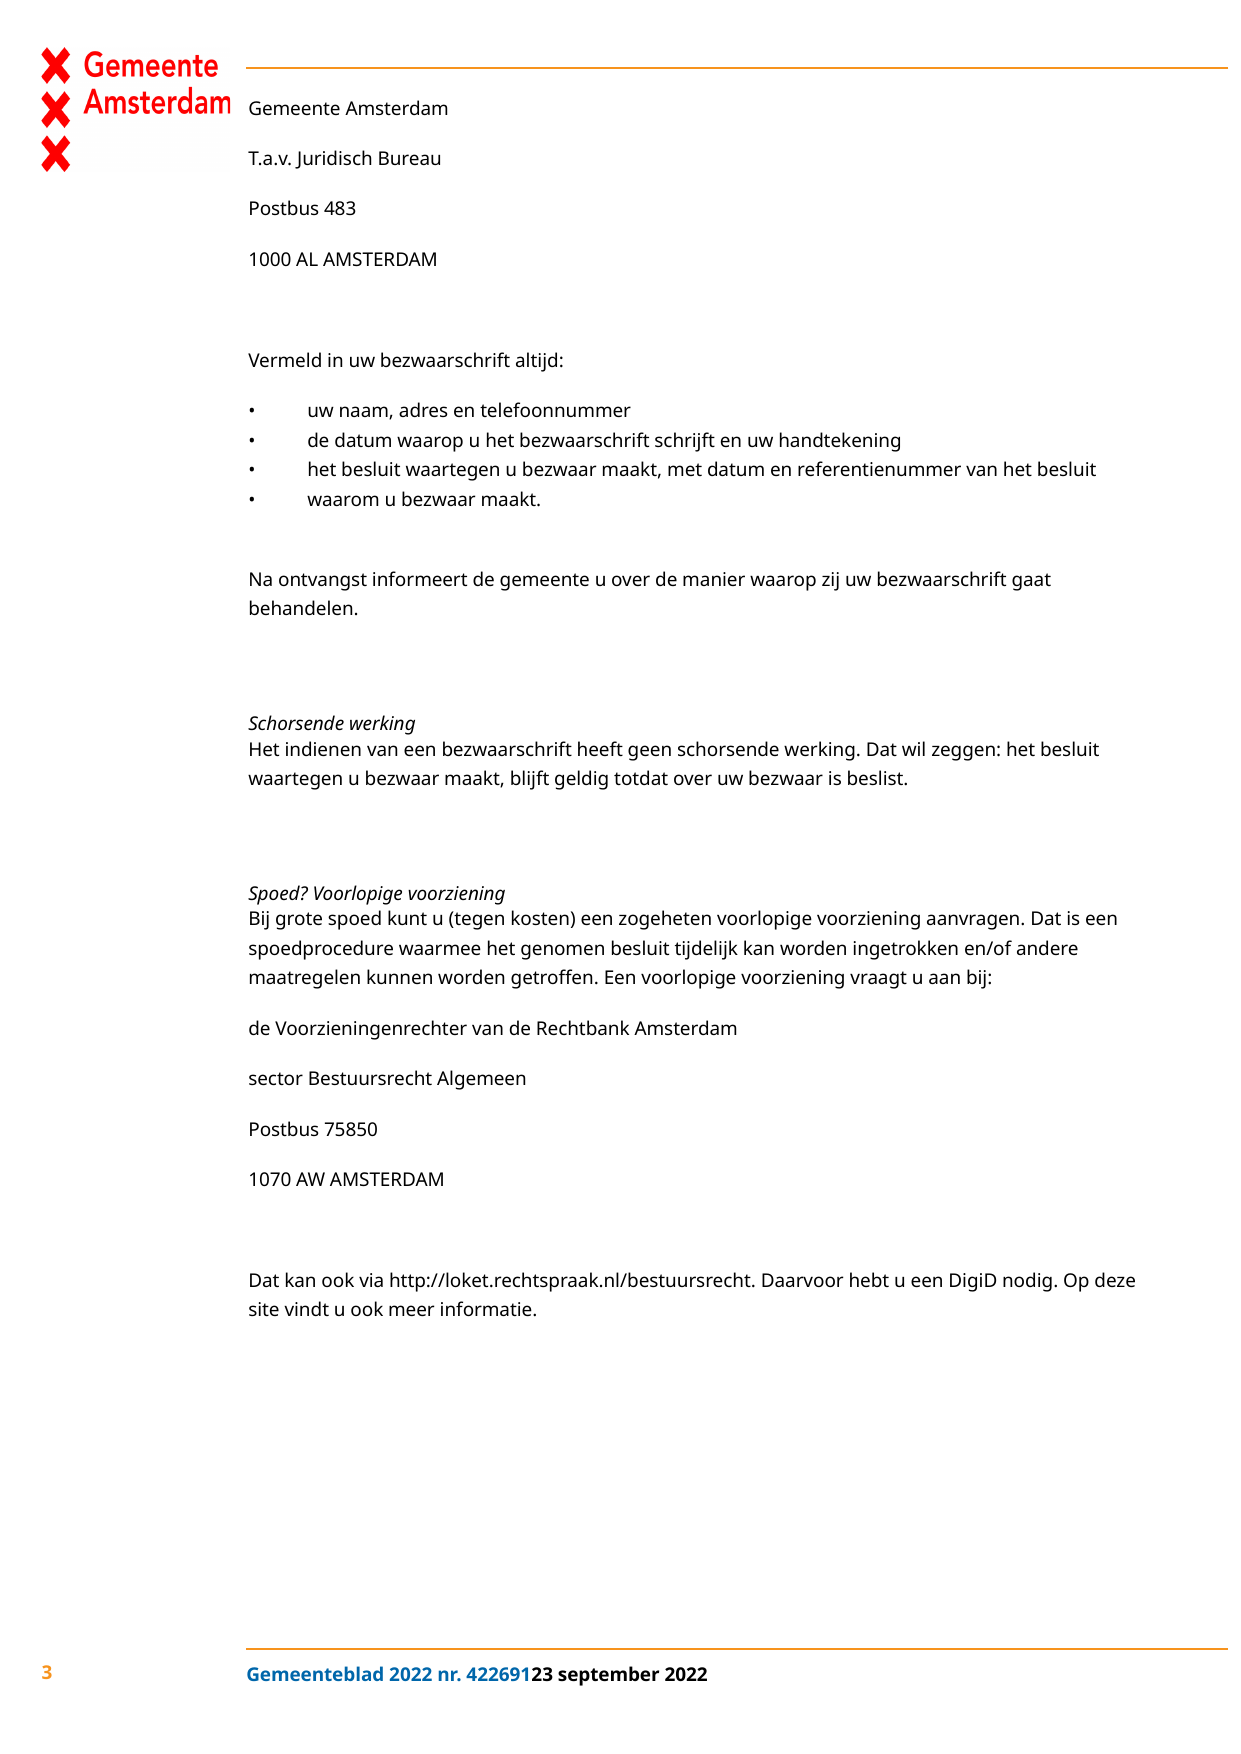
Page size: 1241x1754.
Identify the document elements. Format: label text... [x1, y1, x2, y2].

list de datum waarop u het bezwaarschrift schrijft en uw handtekening [248, 427, 1152, 453]
text Het indienen van een bezwaarschrift heeft geen schorsende werking. Dat wil zeggen: het besluit waartegen u bezwaar maakt, blijft geldig totdat over uw bezwaar is beslist. [248, 736, 1152, 791]
text Postbus 483 [248, 196, 1152, 221]
text 1070 AW AMSTERDAM [248, 1166, 1152, 1192]
text sector Bestuursrecht Algemeen [248, 1065, 1152, 1091]
list waarom u bezwaar maakt. [248, 486, 1152, 512]
text Gemeente Amsterdam [248, 95, 1152, 121]
text Na ontvangst informeert de gemeente u over de manier waarop zij uw bezwaarschrift gaat behandelen. [248, 566, 1152, 621]
list het besluit waartegen u bezwaar maakt, met datum en referentienummer van het besluit [248, 456, 1152, 482]
text Dat kan ook via http://loket.rechtspraak.nl/bestuursrecht. Daarvoor hebt u een DigiD nodig. Op deze site vindt u ook meer informatie. [248, 1267, 1152, 1322]
text Bij grote spoed kunt u (tegen kosten) een zogeheten voorlopige voorziening aanvragen. Dat is een spoedprocedure waarmee het genomen besluit tijdelijk kan worden ingetrokken en/of andere maatregelen kunnen worden getroffen. Een voorlopige voorziening vraagt u aan bij: [248, 905, 1152, 990]
text Spoed? Voorlopige voorziening [248, 880, 1152, 905]
text Postbus 75850 [248, 1116, 1152, 1142]
text de Voorzieningenrechter van de Rechtbank Amsterdam [248, 1015, 1152, 1041]
text T.a.v. Juridisch Bureau [248, 145, 1152, 171]
picture [41, 47, 231, 172]
text 1000 AL AMSTERDAM [248, 246, 1152, 272]
text Schorsende werking [248, 710, 1152, 736]
text Vermeld in uw bezwaarschrift altijd: [248, 347, 1152, 373]
list uw naam, adres en telefoonnummer [248, 397, 1152, 423]
